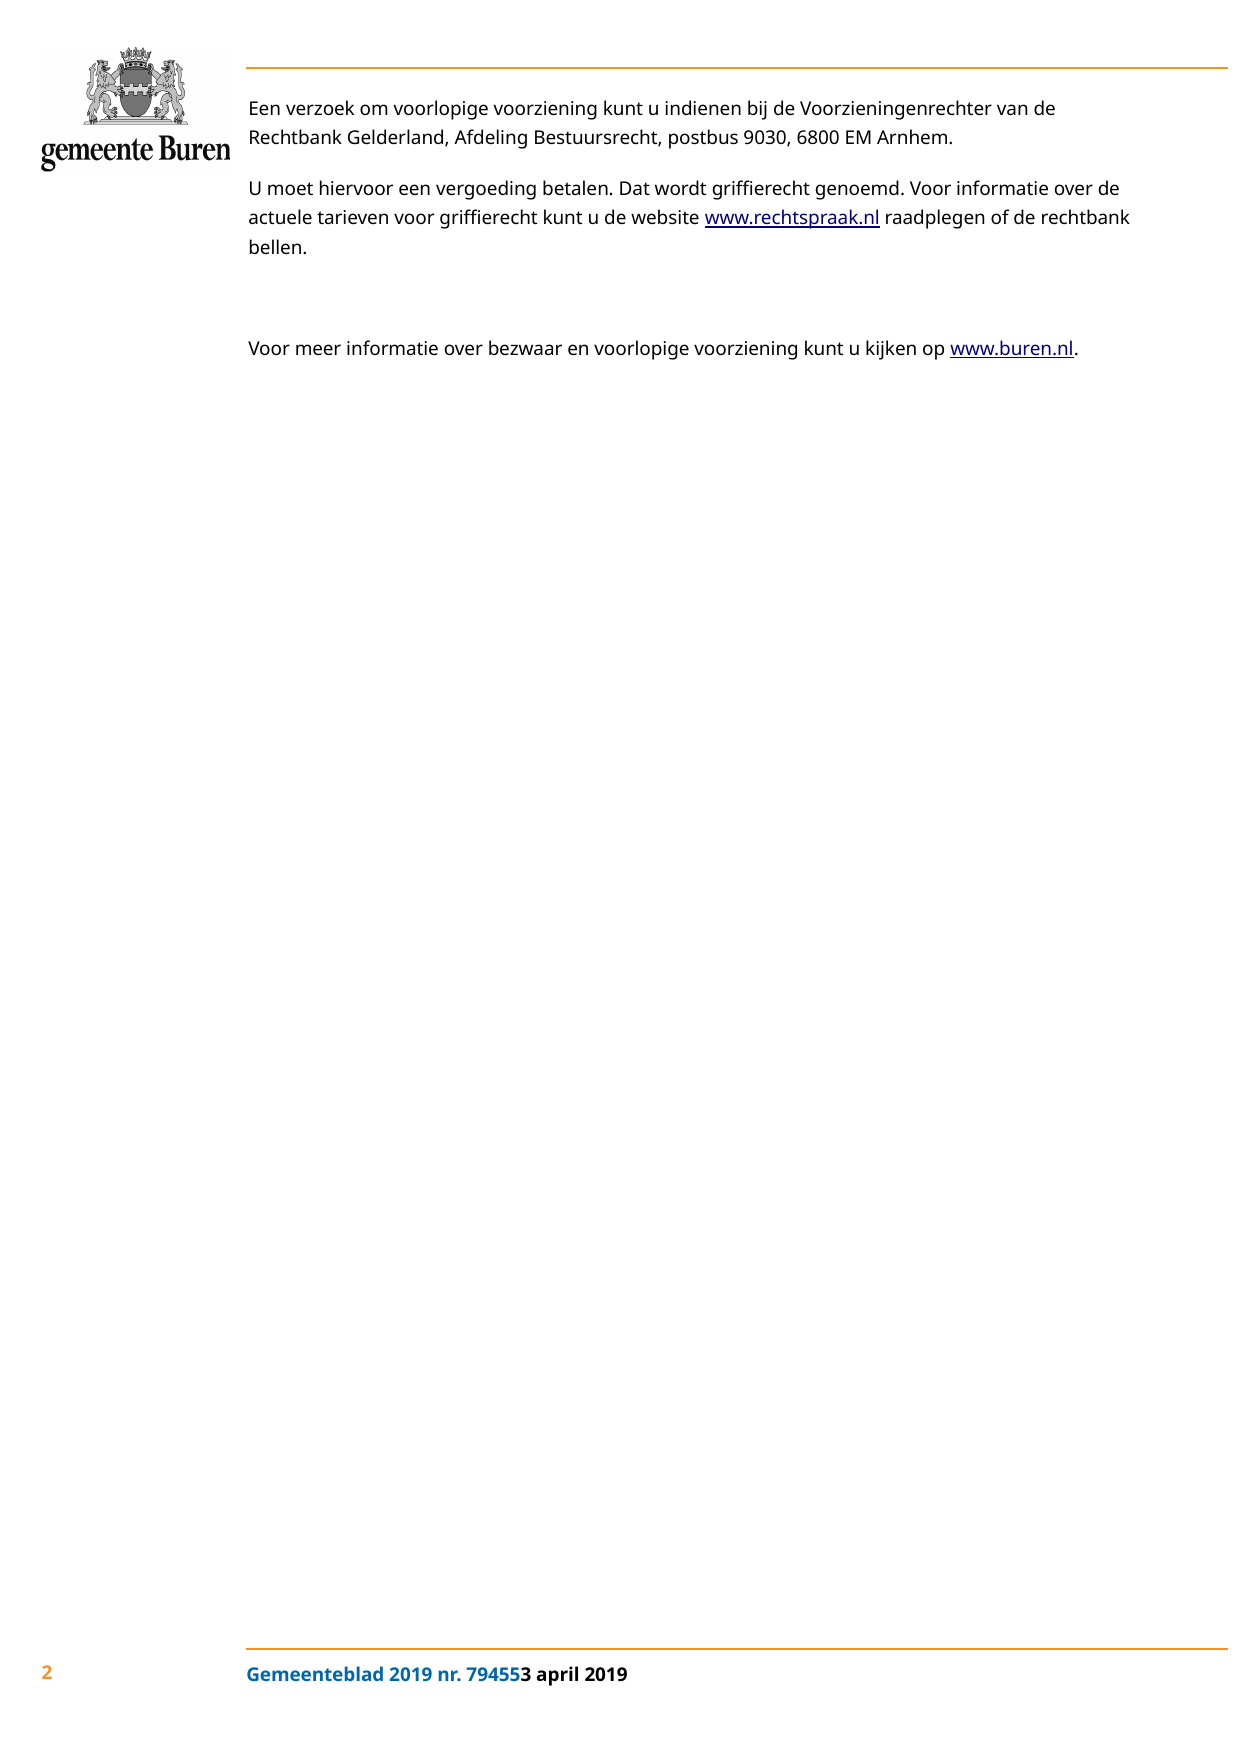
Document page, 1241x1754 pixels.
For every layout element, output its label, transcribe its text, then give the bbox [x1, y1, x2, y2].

picture [41, 47, 231, 172]
text Voor meer informatie over bezwaar en voorlopige voorziening kunt u kijken op www.buren.nl. [248, 335, 1152, 361]
text Een verzoek om voorlopige voorziening kunt u indienen bij de Voorzieningenrechter van de Rechtbank Gelderland, Afdeling Bestuursrecht, postbus 9030, 6800 EM Arnhem. [248, 95, 1152, 150]
text U moet hiervoor een vergoeding betalen. Dat wordt griffierecht genoemd. Voor informatie over de actuele tarieven voor griffierecht kunt u de website www.rechtspraak.nl raadplegen of de rechtbank bellen. [248, 175, 1152, 260]
